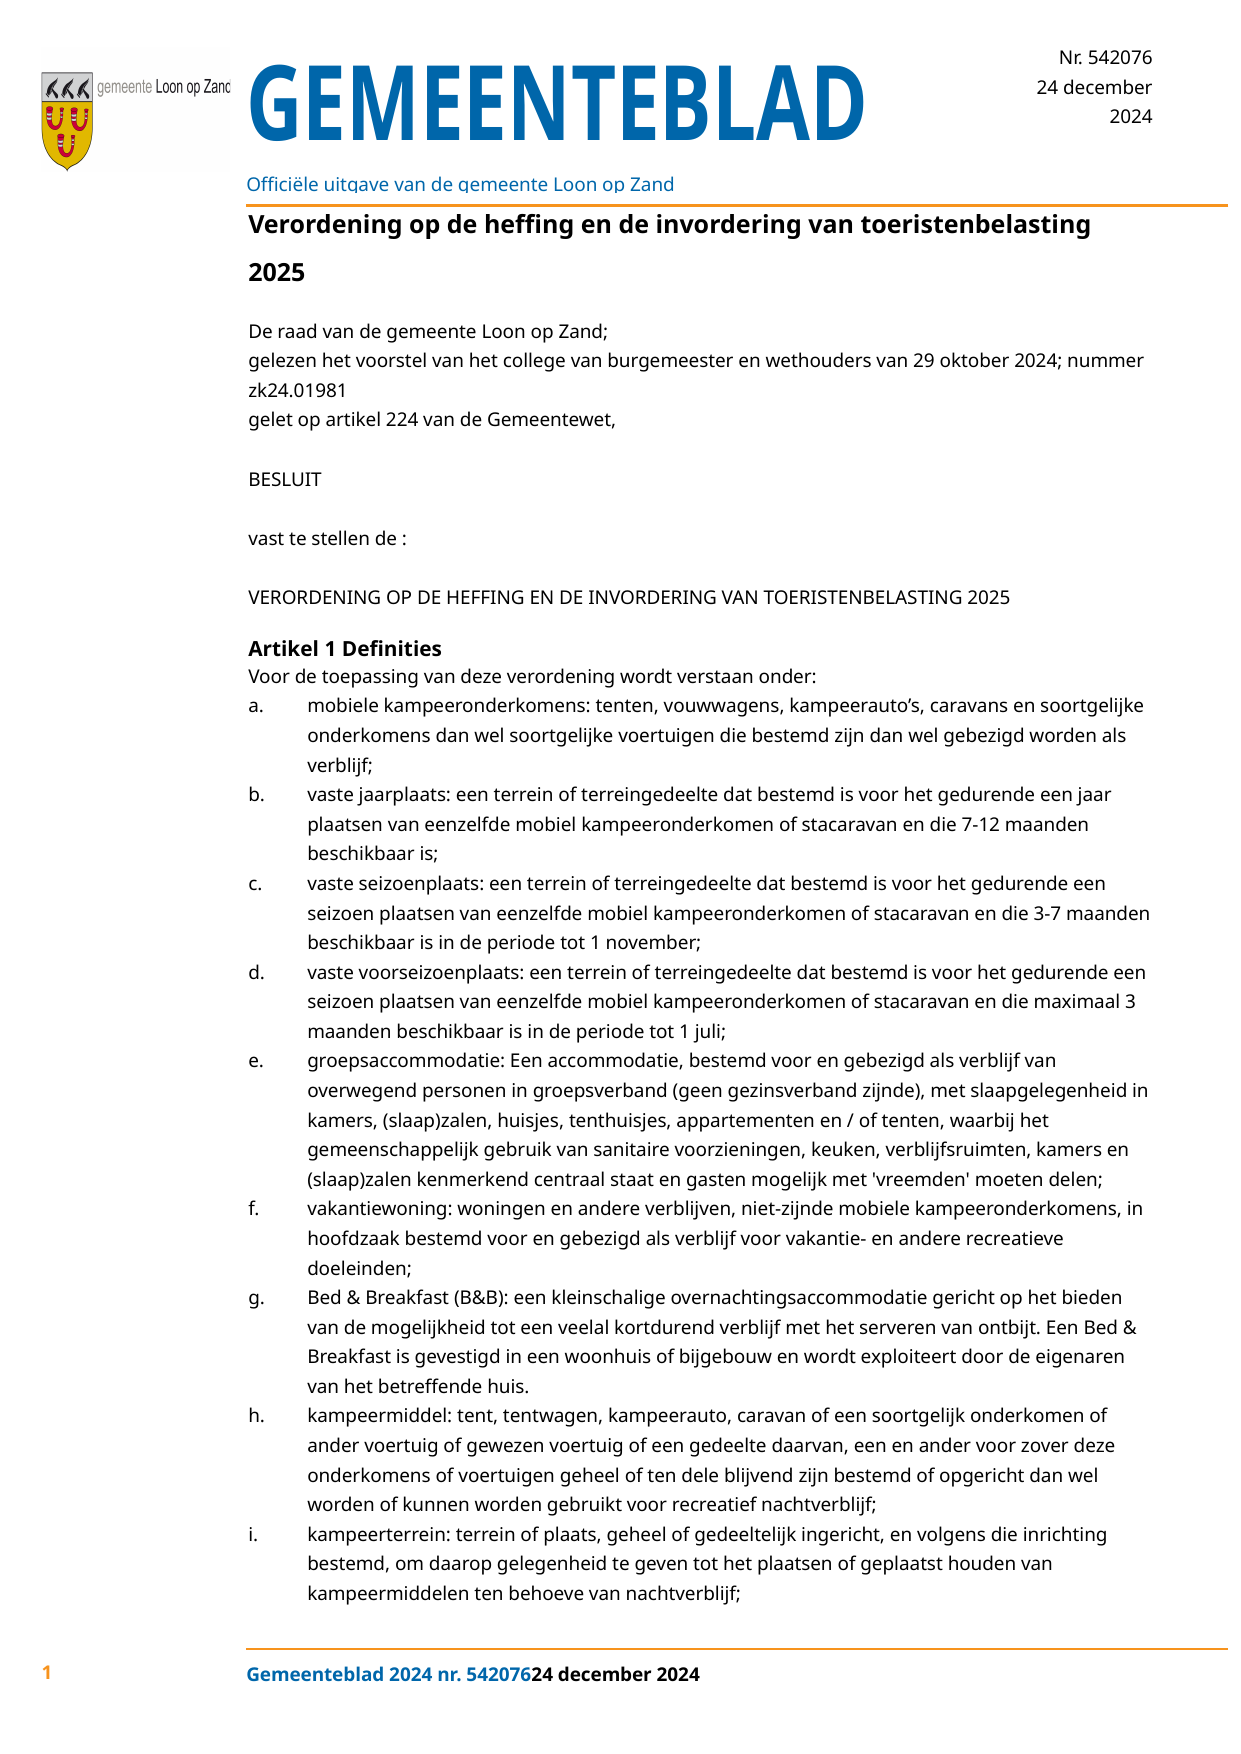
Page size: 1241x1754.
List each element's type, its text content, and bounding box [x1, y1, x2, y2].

list kampeermiddel: tent, tentwagen, kampeerauto, caravan of een soortgelijk onderkomen of ander voertuig of gewezen voertuig of een gedeelte daarvan, een en ander voor zover deze onderkomens of voertuigen geheel of ten dele blijvend zijn bestemd of opgericht dan wel worden of kunnen worden gebruikt voor recreatief nachtverblijf; [248, 1403, 1152, 1517]
list vaste jaarplaats: een terrein of terreingedeelte dat bestemd is voor het gedurende een jaar plaatsen van eenzelfde mobiel kampeeronderkomen of stacaravan en die 7-12 maanden beschikbaar is; [248, 781, 1152, 866]
text Artikel 1 Definities [248, 634, 1152, 663]
picture [41, 47, 231, 172]
text gelet op artikel 224 van de Gemeentewet, [248, 407, 1152, 432]
text De raad van de gemeente Loon op Zand; [248, 318, 1152, 344]
text gelezen het voorstel van het college van burgemeester en wethouders van 29 oktober 2024; nummer zk24.01981 [248, 347, 1152, 403]
text vast te stellen de : [248, 525, 1152, 551]
list vaste seizoenplaats: een terrein of terreingedeelte dat bestemd is voor het gedurende een seizoen plaatsen van eenzelfde mobiel kampeeronderkomen of stacaravan en die 3-7 maanden beschikbaar is in de periode tot 1 november; [248, 870, 1152, 955]
list Bed & Breakfast (B&B): een kleinschalige overnachtingsaccommodatie gericht op het bieden van de mogelijkheid tot een veelal kortdurend verblijf met het serveren van ontbijt. Een Bed & Breakfast is gevestigd in een woonhuis of bijgebouw en wordt exploiteert door de eigenaren van het betreffende huis. [248, 1284, 1152, 1399]
text Verordening op de heffing en de invordering van toeristenbelasting 2025 [248, 207, 1152, 288]
list vakantiewoning: woningen en andere verblijven, niet-zijnde mobiele kampeeronderkomens, in hoofdzaak bestemd voor en gebezigd als verblijf voor vakantie- en andere recreatieve doeleinden; [248, 1196, 1152, 1280]
text Voor de toepassing van deze verordening wordt verstaan onder: [248, 663, 1152, 689]
list groepsaccommodatie: Een accommodatie, bestemd voor en gebezigd als verblijf van overwegend personen in groepsverband (geen gezinsverband zijnde), met slaapgelegenheid in kamers, (slaap)zalen, huisjes, tenthuisjes, appartementen en / of tenten, waarbij het gemeenschappelijk gebruik van sanitaire voorzieningen, keuken, verblijfsruimten, kamers en (slaap)zalen kenmerkend centraal staat en gasten mogelijk met 'vreemden' moeten delen; [248, 1048, 1152, 1192]
list kampeerterrein: terrein of plaats, geheel of gedeeltelijk ingericht, en volgens die inrichting bestemd, om daarop gelegenheid te geven tot het plaatsen of geplaatst houden van kampeermiddelen ten behoeve van nachtverblijf; [248, 1521, 1152, 1606]
text VERORDENING OP DE HEFFING EN DE INVORDERING VAN TOERISTENBELASTING 2025 [248, 584, 1152, 610]
text BESLUIT [248, 466, 1152, 492]
list vaste voorseizoenplaats: een terrein of terreingedeelte dat bestemd is voor het gedurende een seizoen plaatsen van eenzelfde mobiel kampeeronderkomen of stacaravan en die maximaal 3 maanden beschikbaar is in de periode tot 1 juli; [248, 959, 1152, 1044]
list mobiele kampeeronderkomens: tenten, vouwwagens, kampeerauto’s, caravans en soortgelijke onderkomens dan wel soortgelijke voertuigen die bestemd zijn dan wel gebezigd worden als verblijf; [248, 693, 1152, 777]
